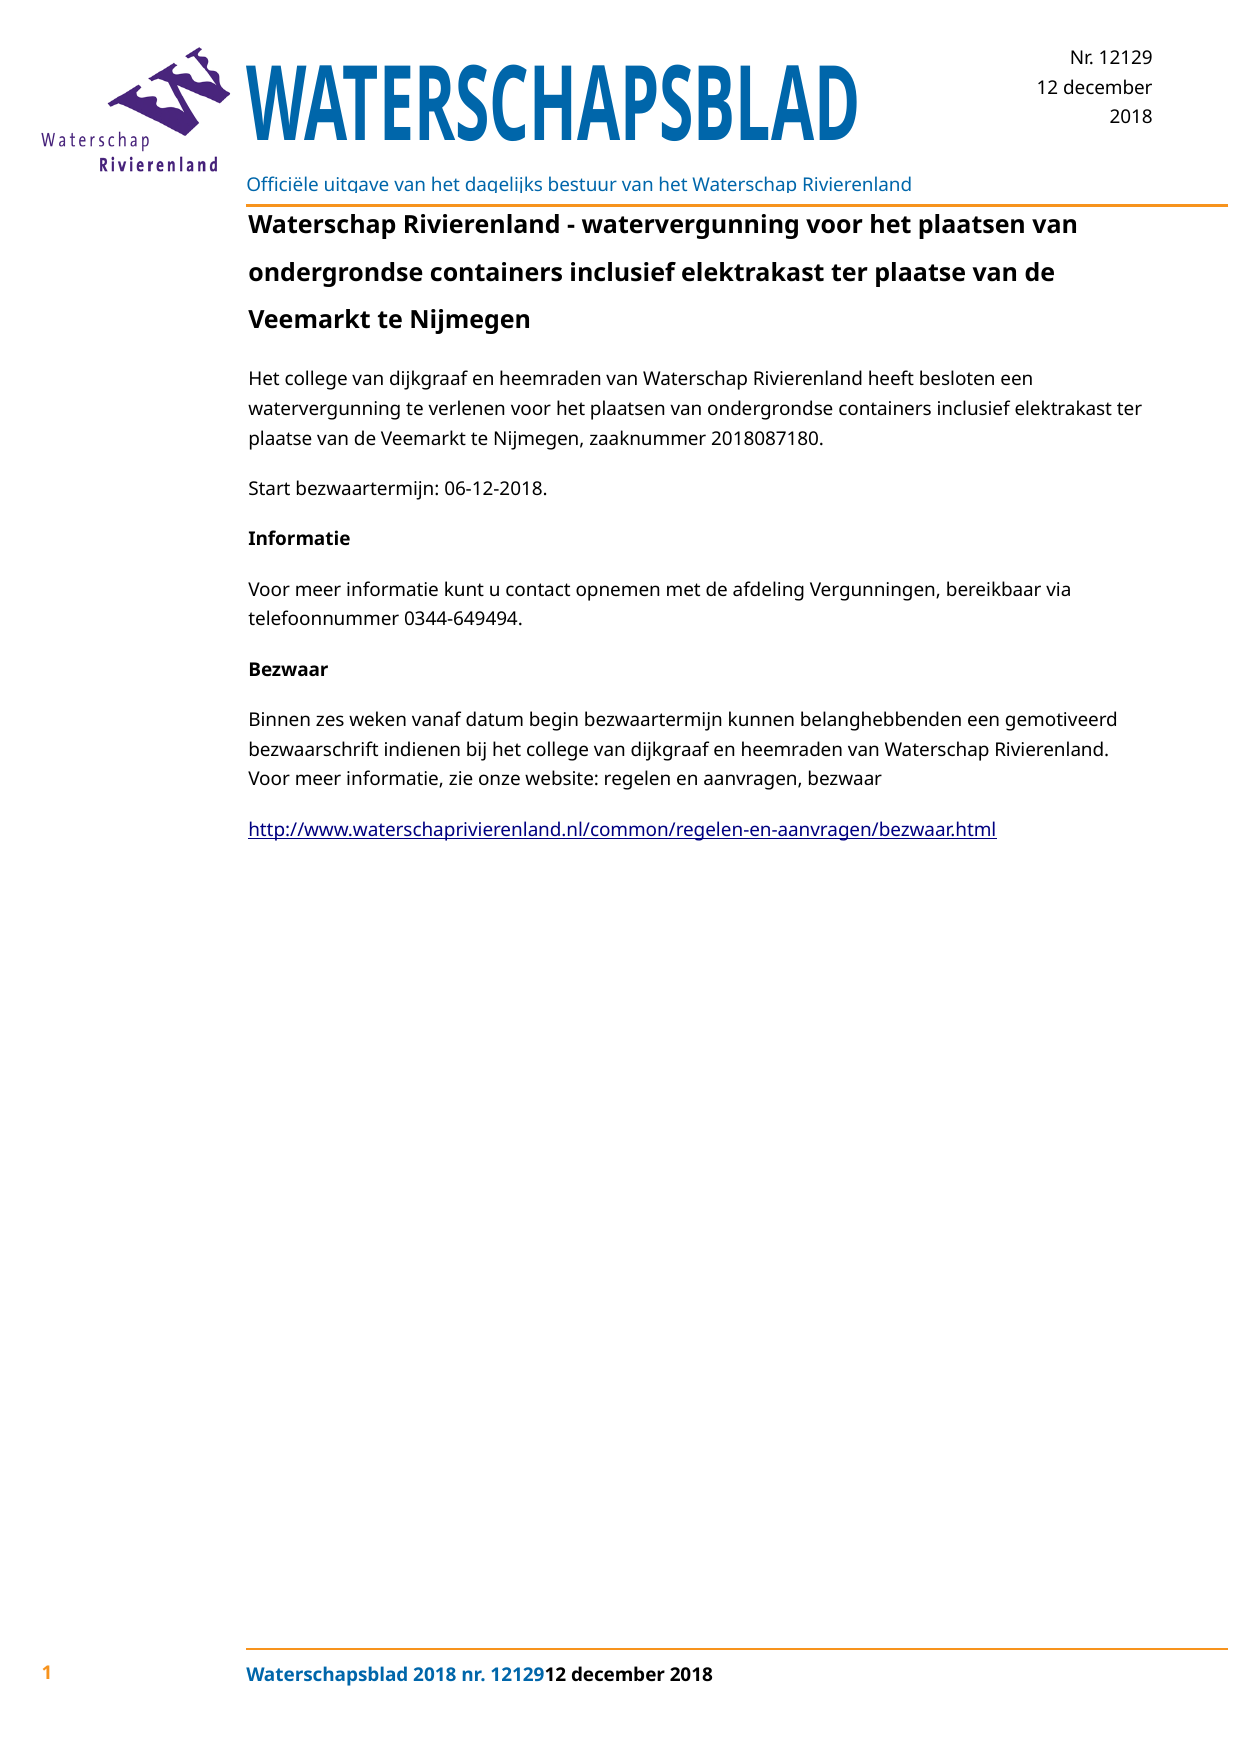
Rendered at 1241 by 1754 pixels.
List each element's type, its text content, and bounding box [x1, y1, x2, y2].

text Voor meer informatie kunt u contact opnemen met de afdeling Vergunningen, bereikbaar via telefoonnummer 0344-649494. [248, 576, 1152, 631]
text Informatie [248, 526, 1152, 551]
text Waterschap Rivierenland - watervergunning voor het plaatsen van ondergrondse containers inclusief elektrakast ter plaatse van de Veemarkt te Nijmegen [248, 207, 1152, 336]
picture [41, 47, 231, 172]
text Binnen zes weken vanaf datum begin bezwaartermijn kunnen belanghebbenden een gemotiveerd bezwaarschrift indienen bij het college van dijkgraaf en heemraden van Waterschap Rivierenland. Voor meer informatie, zie onze website: regelen en aanvragen, bezwaar [248, 706, 1152, 791]
text http://www.waterschaprivierenland.nl/common/regelen-en-aanvragen/bezwaar.html [248, 816, 1152, 842]
text Het college van dijkgraaf en heemraden van Waterschap Rivierenland heeft besloten een watervergunning te verlenen voor het plaatsen van ondergrondse containers inclusief elektrakast ter plaatse van de Veemarkt te Nijmegen, zaaknummer 2018087180. [248, 366, 1152, 450]
text Bezwaar [248, 656, 1152, 682]
text Start bezwaartermijn: 06-12-2018. [248, 475, 1152, 501]
